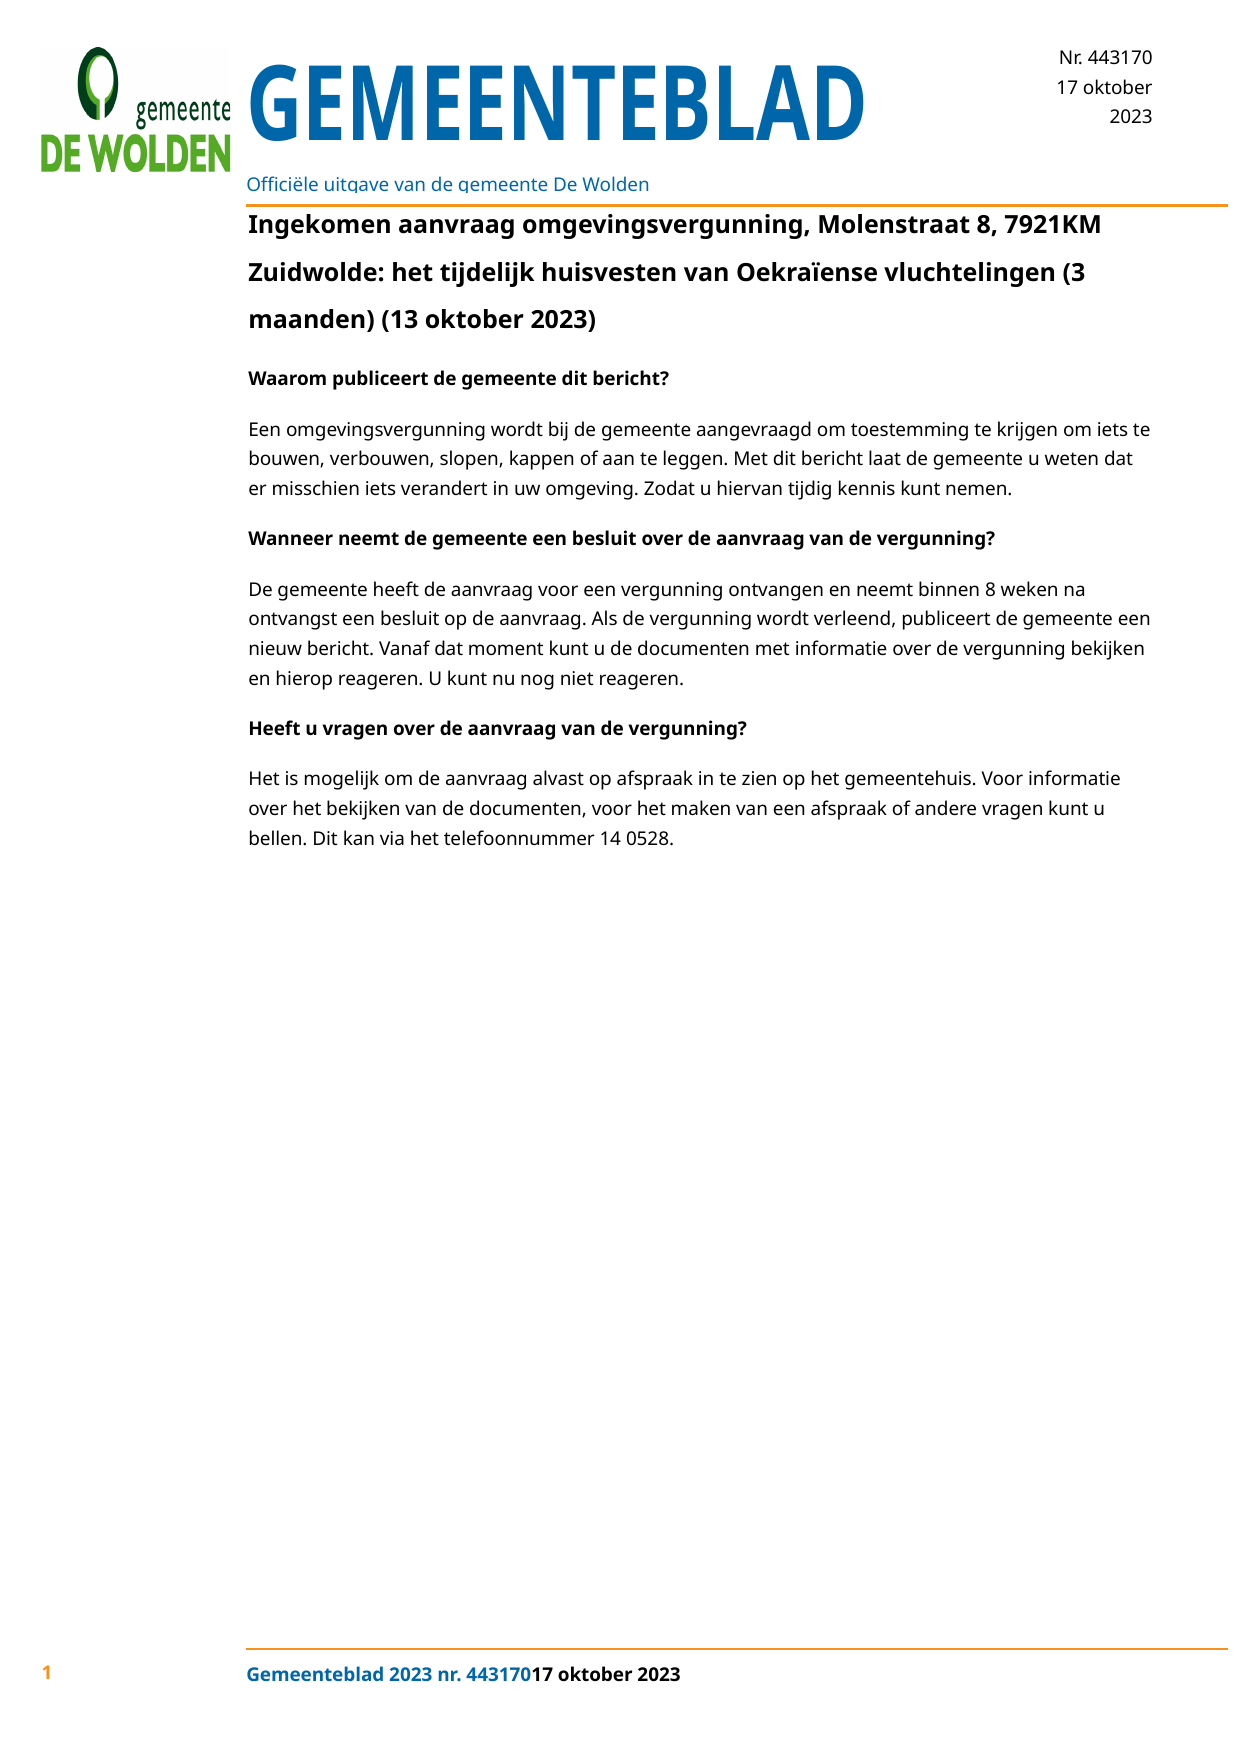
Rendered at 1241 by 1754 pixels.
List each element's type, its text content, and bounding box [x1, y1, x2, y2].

text Een omgevingsvergunning wordt bij de gemeente aangevraagd om toestemming te krijgen om iets te bouwen, verbouwen, slopen, kappen of aan te leggen. Met dit bericht laat de gemeente u weten dat er misschien iets verandert in uw omgeving. Zodat u hiervan tijdig kennis kunt nemen. [248, 416, 1152, 501]
text Wanneer neemt de gemeente een besluit over de aanvraag van de vergunning? [248, 526, 1152, 551]
text Ingekomen aanvraag omgevingsvergunning, Molenstraat 8, 7921KM Zuidwolde: het tijdelijk huisvesten van Oekraïense vluchtelingen (3 maanden) (13 oktober 2023) [248, 207, 1152, 336]
picture [41, 47, 231, 172]
text De gemeente heeft de aanvraag voor een vergunning ontvangen en neemt binnen 8 weken na ontvangst een besluit op de aanvraag. Als de vergunning wordt verleend, publiceert de gemeente een nieuw bericht. Vanaf dat moment kunt u de documenten met informatie over de vergunning bekijken en hierop reageren. U kunt nu nog niet reageren. [248, 576, 1152, 690]
text Heeft u vragen over de aanvraag van de vergunning? [248, 715, 1152, 741]
text Het is mogelijk om de aanvraag alvast op afspraak in te zien op het gemeentehuis. Voor informatie over het bekijken van de documenten, voor het maken van een afspraak of andere vragen kunt u bellen. Dit kan via het telefoonnummer 14 0528. [248, 766, 1152, 850]
text Waarom publiceert de gemeente dit bericht? [248, 366, 1152, 391]
